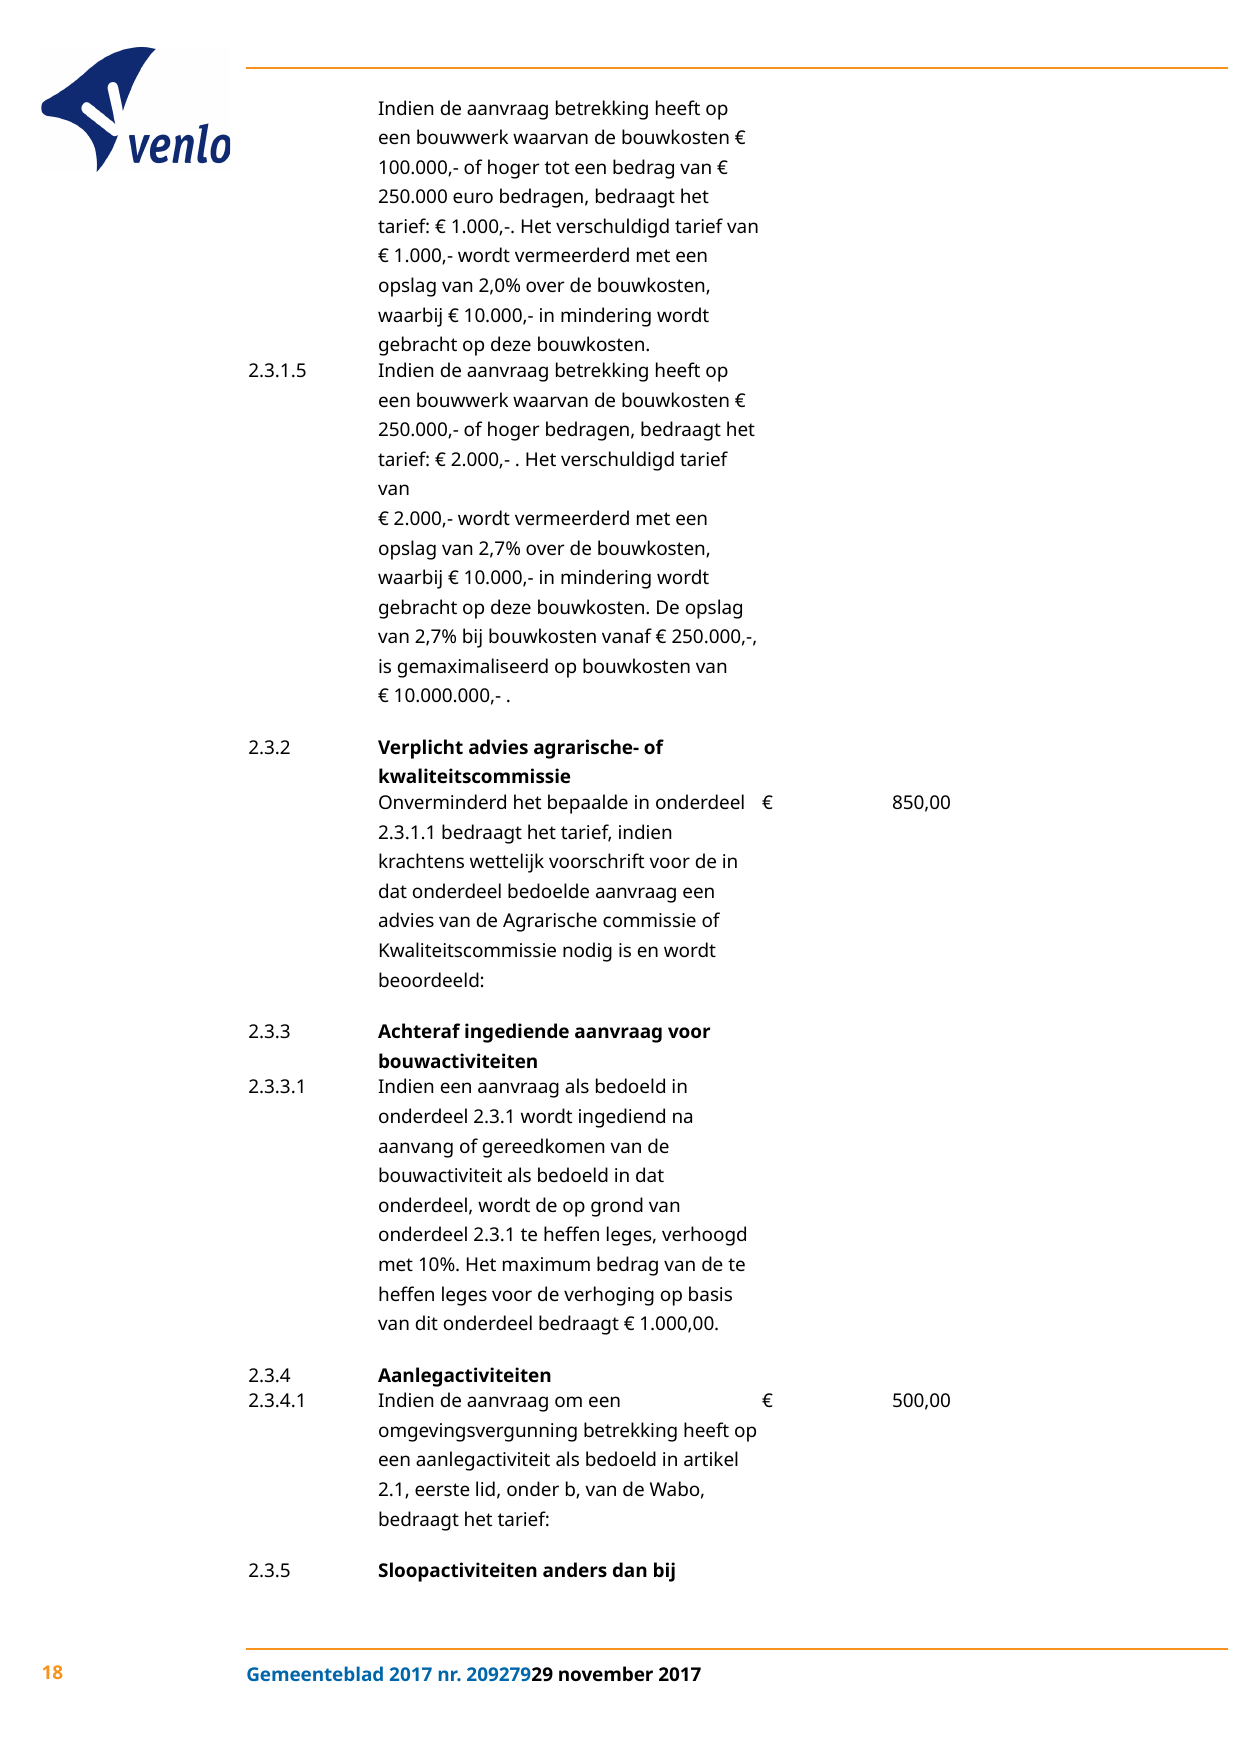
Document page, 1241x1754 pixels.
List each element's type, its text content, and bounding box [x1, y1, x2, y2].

table_cell [248, 95, 378, 357]
table_cell [378, 708, 762, 734]
table_cell [762, 1336, 892, 1362]
table_cell € [762, 789, 892, 993]
table_cell [762, 1018, 892, 1074]
table_cell [762, 357, 892, 708]
table_cell 2.3.1.5 [248, 357, 378, 708]
table_cell [762, 95, 892, 357]
table_cell 850,00 [892, 789, 1152, 993]
table_cell [892, 95, 1152, 357]
table_cell 2.3.3.1 [248, 1074, 378, 1336]
table_cell [248, 993, 378, 1018]
table_cell [248, 1532, 378, 1557]
table_cell Verplicht advies agrarische- of kwaliteitscommissie [378, 734, 762, 789]
table_cell 2.3.2 [248, 734, 378, 789]
table_cell [762, 1532, 892, 1557]
table_cell Achteraf ingediende aanvraag voor bouwactiviteiten [378, 1018, 762, 1074]
table_cell [248, 789, 378, 993]
table_cell [762, 993, 892, 1018]
table_cell Indien de aanvraag betrekking heeft op een bouwwerk waarvan de bouwkosten € 250.000,- of hoger bedragen, bedraagt het tarief: € 2.000,- . Het verschuldigd tarief van € 2.000,- wordt vermeerderd met een opslag van 2,7% over de bouwkosten, waarbij € 10.000,- in mindering wordt gebracht op deze bouwkosten. De opslag van 2,7% bij bouwkosten vanaf € 250.000,-, is gemaximaliseerd op bouwkosten van € 10.000.000,- . [378, 357, 762, 708]
table_cell [892, 357, 1152, 708]
table_cell [378, 1336, 762, 1362]
table_cell 500,00 [892, 1388, 1152, 1532]
table_cell [892, 1336, 1152, 1362]
table_cell [248, 1336, 378, 1362]
table_cell [762, 734, 892, 789]
table_cell [892, 1018, 1152, 1074]
table_cell [248, 708, 378, 734]
table_cell [892, 1074, 1152, 1336]
picture [41, 47, 231, 172]
table_cell [378, 993, 762, 1018]
table_cell [762, 1557, 892, 1583]
table_cell [762, 1362, 892, 1387]
table_cell Indien de aanvraag betrekking heeft op een bouwwerk waarvan de bouwkosten € 100.000,- of hoger tot een bedrag van € 250.000 euro bedragen, bedraagt het tarief: € 1.000,-. Het verschuldigd tarief van € 1.000,- wordt vermeerderd met een opslag van 2,0% over de bouwkosten, waarbij € 10.000,- in mindering wordt gebracht op deze bouwkosten. [378, 95, 762, 357]
table_cell [762, 1074, 892, 1336]
table_cell Onverminderd het bepaalde in onderdeel 2.3.1.1 bedraagt het tarief, indien krachtens wettelijk voorschrift voor de in dat onderdeel bedoelde aanvraag een advies van de Agrarische commissie of Kwaliteitscommissie nodig is en wordt beoordeeld: [378, 789, 762, 993]
table_cell 2.3.5 [248, 1557, 378, 1583]
table_cell [892, 1362, 1152, 1387]
table_cell [892, 993, 1152, 1018]
table_cell 2.3.4 [248, 1362, 378, 1387]
table_cell 2.3.3 [248, 1018, 378, 1074]
table_cell 2.3.4.1 [248, 1388, 378, 1532]
table_cell [762, 708, 892, 734]
table_cell Aanlegactiviteiten [378, 1362, 762, 1387]
table_cell Sloopactiviteiten anders dan bij [378, 1557, 762, 1583]
table_cell [378, 1532, 762, 1557]
table_cell € [762, 1388, 892, 1532]
table_cell [892, 734, 1152, 789]
table_cell Indien de aanvraag om een omgevingsvergunning betrekking heeft op een aanlegactiviteit als bedoeld in artikel 2.1, eerste lid, onder b, van de Wabo, bedraagt het tarief: [378, 1388, 762, 1532]
table_cell [892, 708, 1152, 734]
table_cell [892, 1557, 1152, 1583]
table_cell [892, 1532, 1152, 1557]
table_cell Indien een aanvraag als bedoeld in onderdeel 2.3.1 wordt ingediend na aanvang of gereedkomen van de bouwactiviteit als bedoeld in dat onderdeel, wordt de op grond van onderdeel 2.3.1 te heffen leges, verhoogd met 10%. Het maximum bedrag van de te heffen leges voor de verhoging op basis van dit onderdeel bedraagt € 1.000,00. [378, 1074, 762, 1336]
